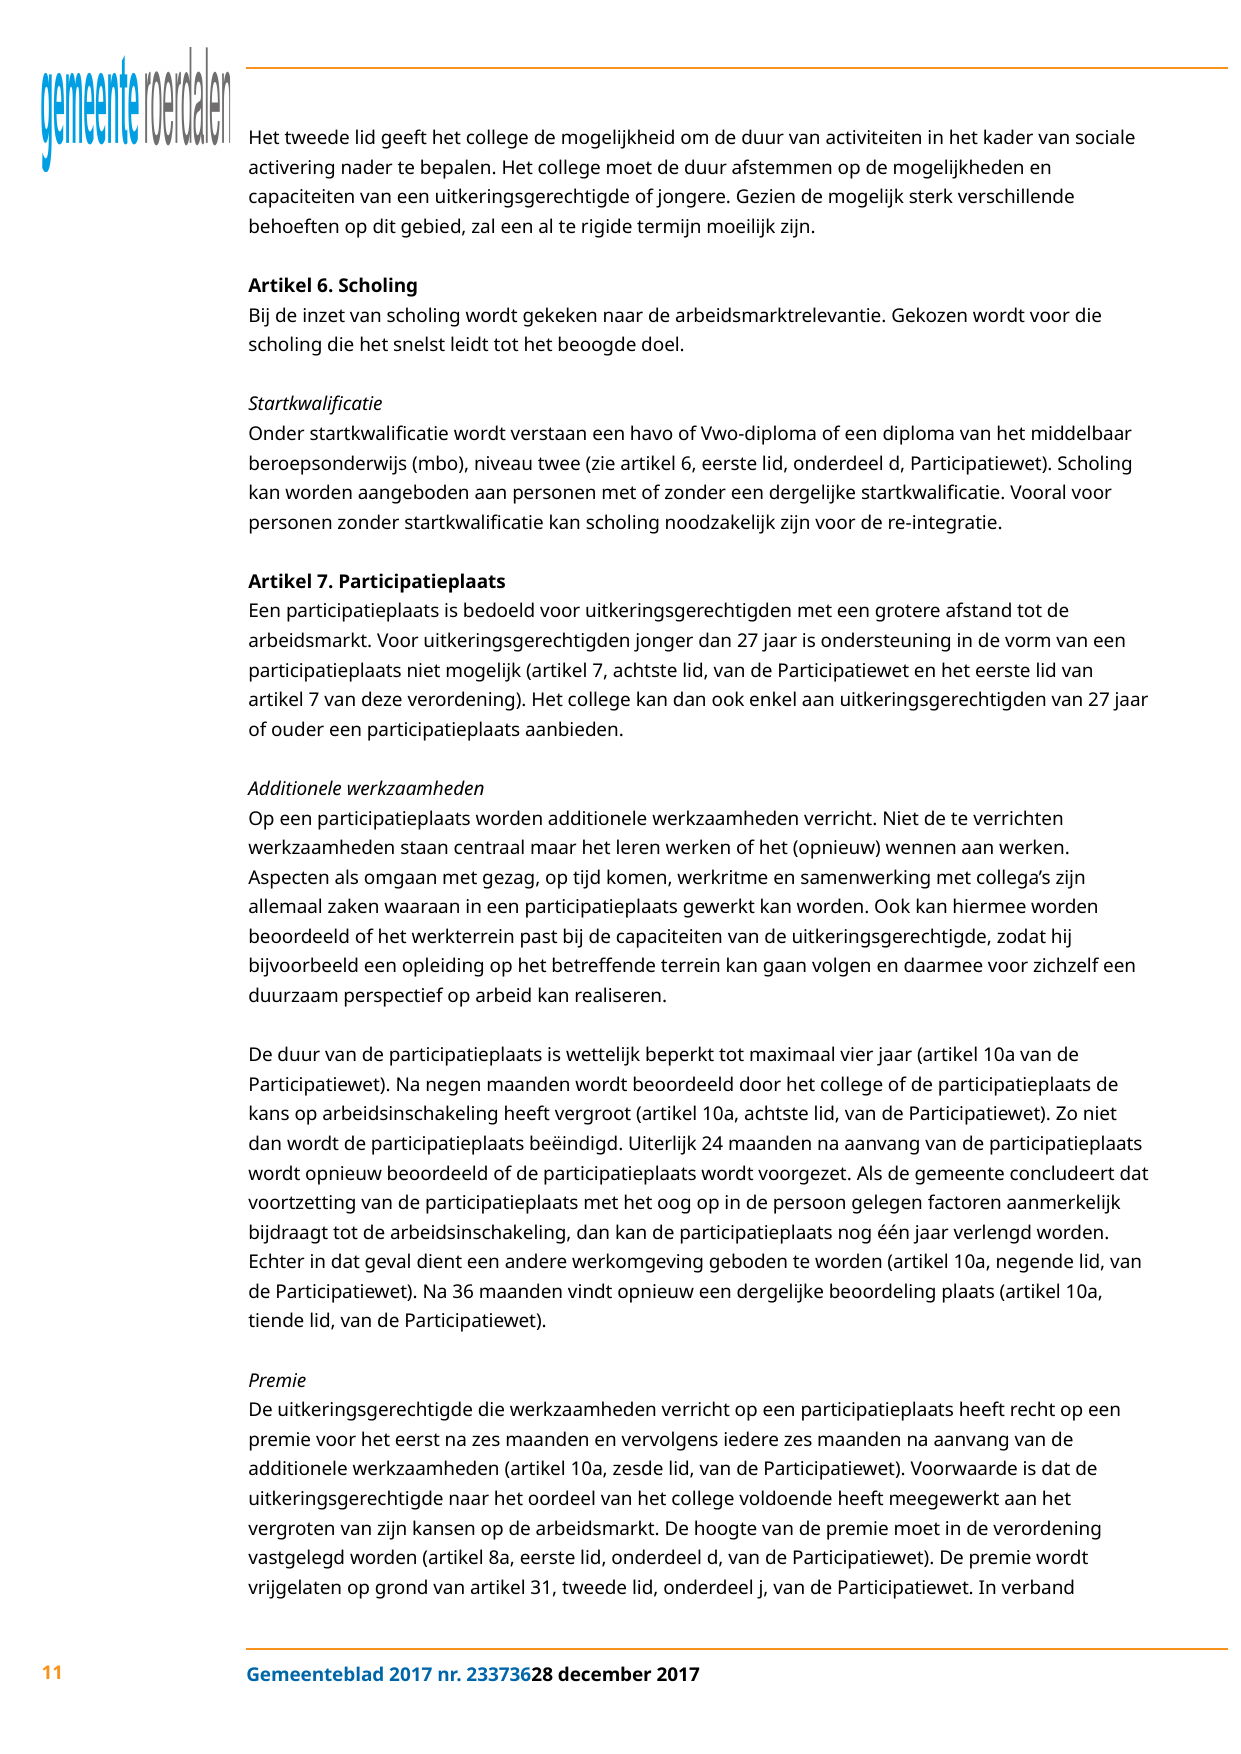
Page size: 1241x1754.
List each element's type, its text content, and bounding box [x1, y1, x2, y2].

text Op een participatieplaats worden additionele werkzaamheden verricht. Niet de te verrichten werkzaamheden staan centraal maar het leren werken of het (opnieuw) wennen aan werken. Aspecten als omgaan met gezag, op tijd komen, werkritme en samenwerking met collega’s zijn allemaal zaken waaraan in een participatieplaats gewerkt kan worden. Ook kan hiermee worden beoordeeld of het werkterrein past bij de capaciteiten van de uitkeringsgerechtigde, zodat hij bijvoorbeeld een opleiding op het betreffende terrein kan gaan volgen en daarmee voor zichzelf een duurzaam perspectief op arbeid kan realiseren. [248, 805, 1152, 1008]
text Artikel 7. Participatieplaats [248, 568, 1152, 594]
text Additionele werkzaamheden [248, 775, 1152, 801]
picture [41, 134, 48, 172]
text Onder startkwalificatie wordt verstaan een havo of Vwo-diploma of een diploma van het middelbaar beroepsonderwijs (mbo), niveau twee (zie artikel 6, eerste lid, onderdeel d, Participatiewet). Scholing kan worden aangeboden aan personen met of zonder een dergelijke startkwalificatie. Vooral voor personen zonder startkwalificatie kan scholing noodzakelijk zijn voor de re-integratie. [248, 420, 1152, 535]
picture [41, 47, 231, 172]
text Startkwalificatie [248, 391, 1152, 416]
text Artikel 6. Scholing [248, 272, 1152, 298]
text Een participatieplaats is bedoeld voor uitkeringsgerechtigden met een grotere afstand tot de arbeidsmarkt. Voor uitkeringsgerechtigden jonger dan 27 jaar is ondersteuning in de vorm van een participatieplaats niet mogelijk (artikel 7, achtste lid, van de Participatiewet en het eerste lid van artikel 7 van deze verordening). Het college kan dan ook enkel aan uitkeringsgerechtigden van 27 jaar of ouder een participatieplaats aanbieden. [248, 598, 1152, 742]
text De duur van de participatieplaats is wettelijk beperkt tot maximaal vier jaar (artikel 10a van de Participatiewet). Na negen maanden wordt beoordeeld door het college of de participatieplaats de kans op arbeidsinschakeling heeft vergroot (artikel 10a, achtste lid, van de Participatiewet). Zo niet dan wordt de participatieplaats beëindigd. Uiterlijk 24 maanden na aanvang van de participatieplaats wordt opnieuw beoordeeld of de participatieplaats wordt voorgezet. Als de gemeente concludeert dat voortzetting van de participatieplaats met het oog op in de persoon gelegen factoren aanmerkelijk bijdraagt tot de arbeidsinschakeling, dan kan de participatieplaats nog één jaar verlengd worden. Echter in dat geval dient een andere werkomgeving geboden te worden (artikel 10a, negende lid, van de Participatiewet). Na 36 maanden vindt opnieuw een dergelijke beoordeling plaats (artikel 10a, tiende lid, van de Participatiewet). [248, 1041, 1152, 1333]
text Het tweede lid geeft het college de mogelijkheid om de duur van activiteiten in het kader van sociale activering nader te bepalen. Het college moet de duur afstemmen op de mogelijkheden en capaciteiten van een uitkeringsgerechtigde of jongere. Gezien de mogelijk sterk verschillende behoeften op dit gebied, zal een al te rigide termijn moeilijk zijn. [248, 124, 1152, 239]
text De uitkeringsgerechtigde die werkzaamheden verricht op een participatieplaats heeft recht op een premie voor het eerst na zes maanden en vervolgens iedere zes maanden na aanvang van de additionele werkzaamheden (artikel 10a, zesde lid, van de Participatiewet). Voorwaarde is dat de uitkeringsgerechtigde naar het oordeel van het college voldoende heeft meegewerkt aan het vergroten van zijn kansen op de arbeidsmarkt. De hoogte van de premie moet in de verordening vastgelegd worden (artikel 8a, eerste lid, onderdeel d, van de Participatiewet). De premie wordt vrijgelaten op grond van artikel 31, tweede lid, onderdeel j, van de Participatiewet. In verband [248, 1396, 1152, 1600]
text Bij de inzet van scholing wordt gekeken naar de arbeidsmarktrelevantie. Gekozen wordt voor die scholing die het snelst leidt tot het beoogde doel. [248, 302, 1152, 357]
text Premie [248, 1367, 1152, 1393]
